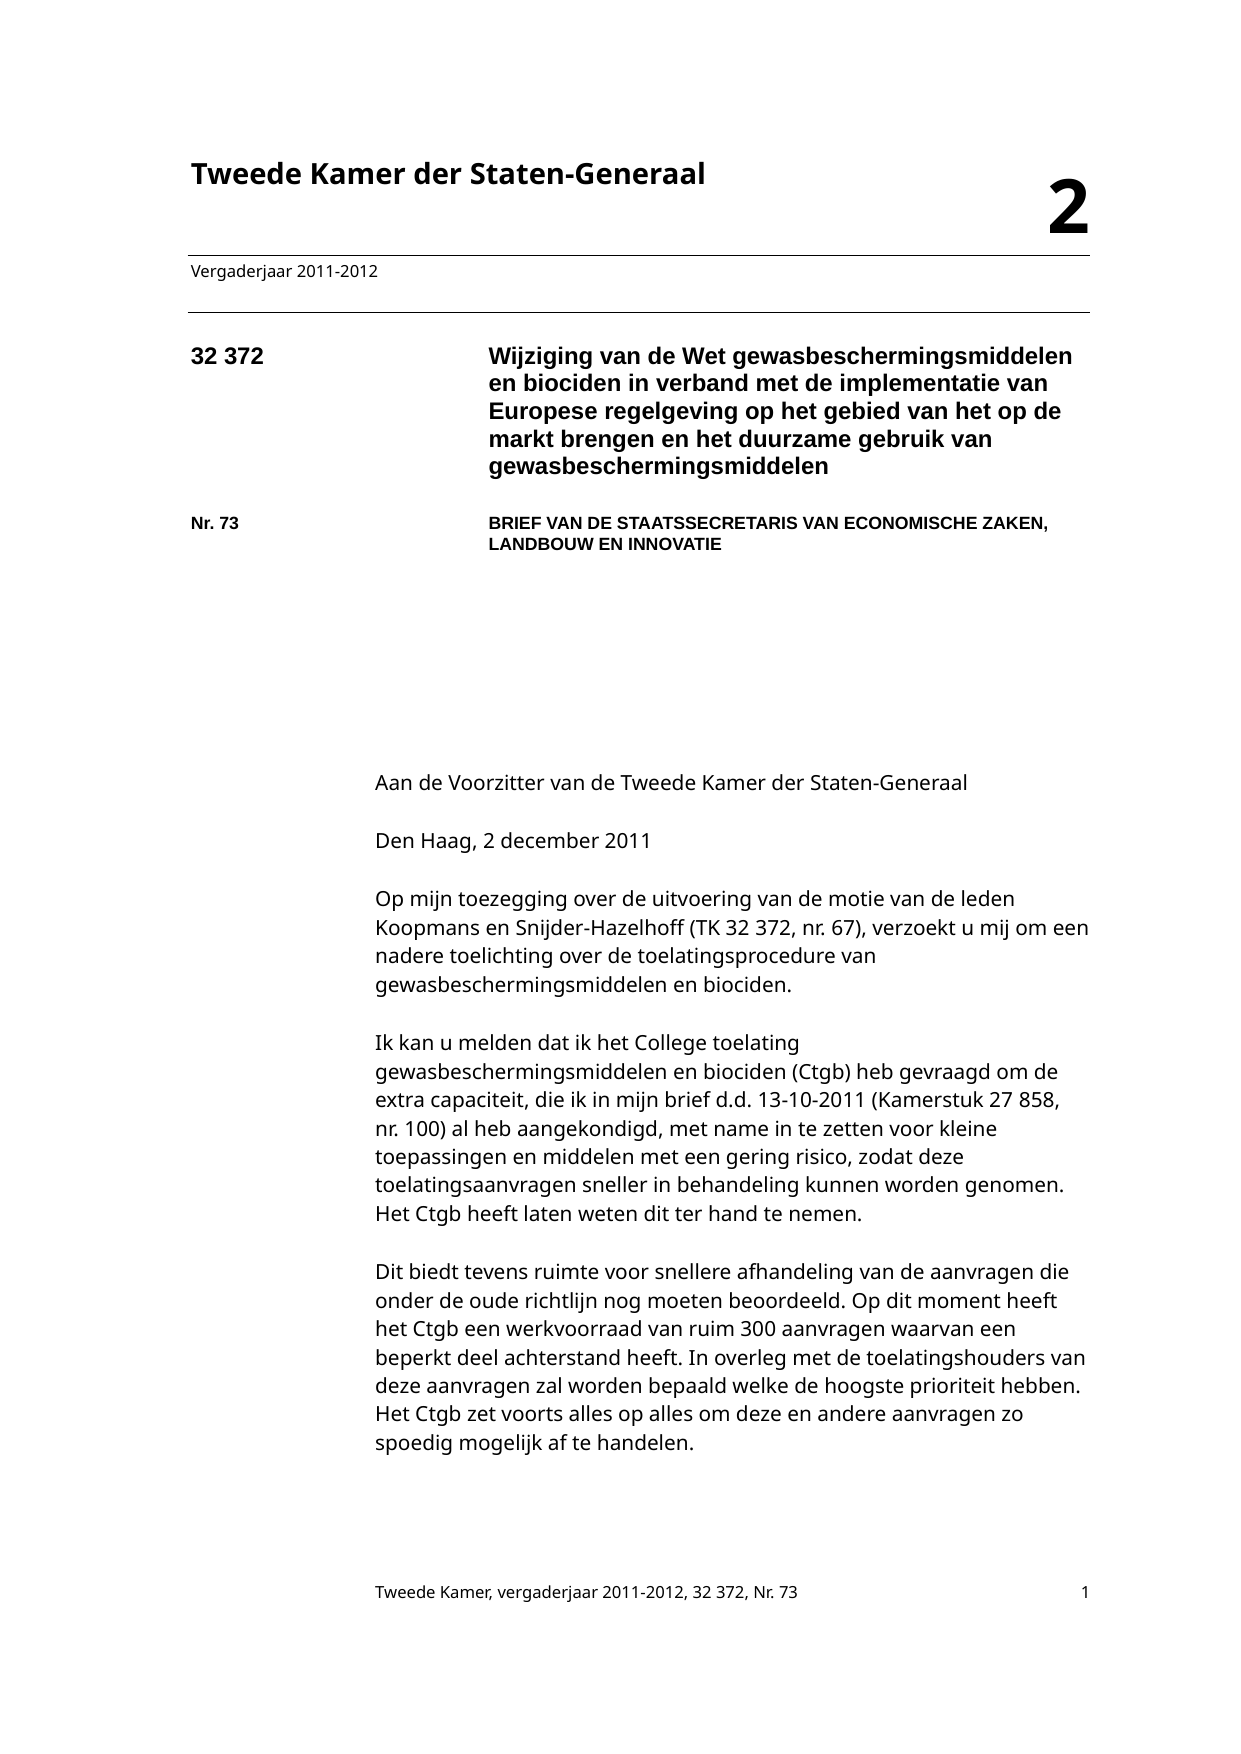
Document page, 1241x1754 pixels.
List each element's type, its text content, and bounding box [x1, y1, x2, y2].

table_cell [485, 256, 1090, 312]
table_cell Nr. 73 [188, 510, 485, 649]
table_cell Wijziging van de Wet gewasbeschermingsmiddelen en biociden in verband met de implementatie van Europese regelgeving op het gebied van het op de markt brengen en het duurzame gebruik van gewasbeschermingsmiddelen [485, 339, 1090, 510]
text Op mijn toezegging over de uitvoering van de motie van de leden Koopmans en Snijder-Hazelhoff (TK 32 372, nr. 67), verzoekt u mij om een nadere toelichting over de toelatingsprocedure van gewasbeschermingsmiddelen en biociden. [375, 884, 1090, 998]
text Ik kan u melden dat ik het College toelating gewasbeschermingsmiddelen en biociden (Ctgb) heb gevraagd om de extra capaciteit, die ik in mijn brief d.d. 13-10-2011 (Kamerstuk 27 858, nr. 100) al heb aangekondigd, met name in te zetten voor kleine toepassingen en middelen met een gering risico, zodat deze toelatingsaanvragen sneller in behandeling kunnen worden genomen. Het Ctgb heeft laten weten dit ter hand te nemen. [375, 1028, 1090, 1227]
text Dit biedt tevens ruimte voor snellere afhandeling van de aanvragen die onder de oude richtlijn nog moeten beoordeeld. Op dit moment heeft het Ctgb een werkvoorraad van ruim 300 aanvragen waarvan een beperkt deel achterstand heeft. In overleg met de toelatingshouders van deze aanvragen zal worden bepaald welke de hoogste prioriteit hebben. Het Ctgb zet voorts alles op alles om deze en andere aanvragen zo spoedig mogelijk af te handelen. [375, 1257, 1090, 1456]
table_cell [188, 313, 485, 339]
table_header 2 [910, 150, 1090, 255]
table_header Tweede Kamer der Staten-Generaal [188, 150, 909, 255]
table_cell BRIEF VAN DE STAATSSECRETARIS VAN ECONOMISCHE ZAKEN, LANDBOUW EN INNOVATIE [485, 510, 1090, 649]
text Aan de Voorzitter van de Tweede Kamer der Staten-Generaal [375, 768, 1090, 796]
table_cell 32 372 [188, 339, 485, 510]
table_cell Vergaderjaar 2011-2012 [188, 256, 485, 312]
text Den Haag, 2 december 2011 [375, 826, 1090, 854]
table_cell [485, 313, 1090, 339]
